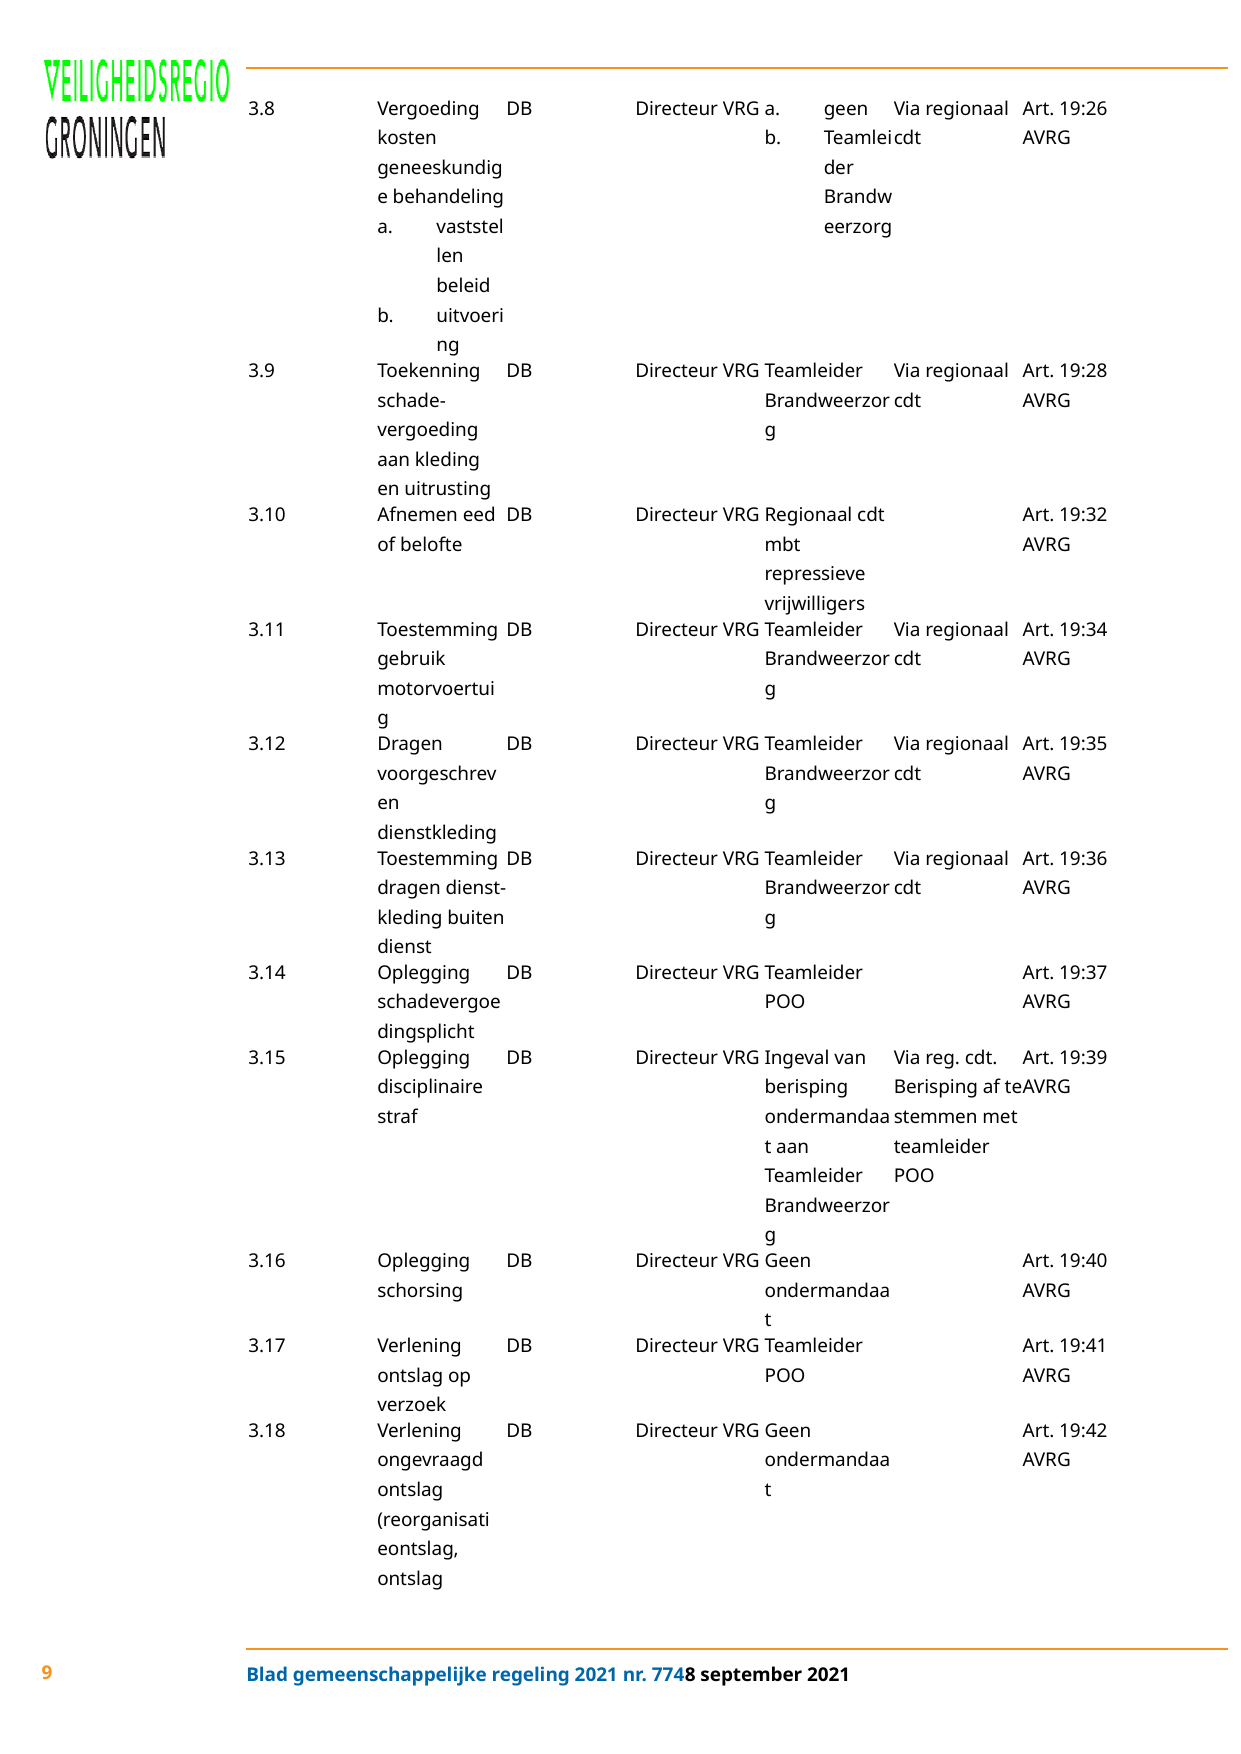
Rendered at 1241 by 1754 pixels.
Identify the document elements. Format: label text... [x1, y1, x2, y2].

table_cell Directeur VRG [635, 357, 764, 501]
table_cell Vergoeding kosten geneeskundige behandeling vaststellen beleid uitvoering [377, 95, 506, 357]
table_cell Toestemming gebruik motorvoertuig [377, 616, 506, 730]
table_cell Directeur VRG [635, 1417, 764, 1591]
table_cell [894, 959, 1022, 1044]
table_cell Directeur VRG [635, 959, 764, 1044]
table_cell Directeur VRG [635, 1332, 764, 1417]
table_cell 3.13 [248, 845, 377, 959]
table_cell Art. 19:32 AVRG [1023, 501, 1152, 616]
table_cell Directeur VRG [635, 95, 764, 357]
table_cell Directeur VRG [635, 501, 764, 616]
table_cell Geen ondermandaat [764, 1247, 893, 1332]
table_cell 3.11 [248, 616, 377, 730]
table_cell Art. 19:34 AVRG [1023, 616, 1152, 730]
table_cell Toekenning schade­­vergoeding aan kleding en uitrusting [377, 357, 506, 501]
table_cell Dragen voorgeschreven dienstkleding [377, 730, 506, 845]
table_cell 3.12 [248, 730, 377, 845]
table_cell Art. 19:42 AVRG [1023, 1417, 1152, 1591]
table_cell Toestemming dragen dienst­kleding buiten dienst [377, 845, 506, 959]
table_cell Teamleider Brandweerzorg [764, 357, 893, 501]
table_cell Art. 19:35 AVRG [1023, 730, 1152, 845]
table_cell DB [506, 1417, 635, 1591]
table_cell Via regionaal cdt [894, 730, 1022, 845]
table_cell DB [506, 357, 635, 501]
table_cell Directeur VRG [635, 845, 764, 959]
table_cell Art. 19:39 AVRG [1023, 1044, 1152, 1247]
table_cell Teamleider Brandweerzorg [764, 730, 893, 845]
table_cell Directeur VRG [635, 730, 764, 845]
table_cell 3.9 [248, 357, 377, 501]
table_cell DB [506, 95, 635, 357]
table_cell 3.8 [248, 95, 377, 357]
table_cell [894, 1417, 1022, 1591]
table_cell Art. 19:26 AVRG [1023, 95, 1152, 357]
table_cell 3.10 [248, 501, 377, 616]
table_cell Geen ondermandaat [764, 1417, 893, 1591]
table_cell [894, 1247, 1022, 1332]
table_cell DB [506, 1247, 635, 1332]
table_cell Verlening ongevraagd ont­slag (reorganisatie­ontslag, ontslag [377, 1417, 506, 1591]
table_cell Regionaal cdt mbt repressieve vrijwilligers [764, 501, 893, 616]
table_cell Oplegging schadevergoedingsplicht [377, 959, 506, 1044]
picture [41, 47, 231, 172]
table_cell Oplegging disciplinaire straf [377, 1044, 506, 1247]
table_cell Via regionaal cdt [894, 357, 1022, 501]
table_cell Art. 19:28 AVRG [1023, 357, 1152, 501]
table_cell DB [506, 959, 635, 1044]
table_cell Ingeval van berisping ondermandaat aan Teamleider Brandweerzorg [764, 1044, 893, 1247]
table_cell Teamleider POO [764, 959, 893, 1044]
table_cell 3.14 [248, 959, 377, 1044]
table_cell 3.16 [248, 1247, 377, 1332]
table_cell Via regionaal cdt [894, 845, 1022, 959]
table_cell [894, 1332, 1022, 1417]
table_cell Afnemen eed of belofte [377, 501, 506, 616]
table_cell DB [506, 501, 635, 616]
table_cell Directeur VRG [635, 1044, 764, 1247]
table_cell Directeur VRG [635, 1247, 764, 1332]
table_cell DB [506, 616, 635, 730]
table_cell 3.17 [248, 1332, 377, 1417]
table_cell Art. 19:36 AVRG [1023, 845, 1152, 959]
table_cell Via regionaal cdt [894, 95, 1022, 357]
table_cell DB [506, 1044, 635, 1247]
table_cell Directeur VRG [635, 616, 764, 730]
table_cell geen Teamleider Brandweerzorg [764, 95, 893, 357]
table_cell Teamleider Brandweerzorg [764, 616, 893, 730]
table_cell Art. 19:37 AVRG [1023, 959, 1152, 1044]
table_cell Oplegging schorsing [377, 1247, 506, 1332]
table_cell Verlening ontslag op verzoek [377, 1332, 506, 1417]
table_cell 3.18 [248, 1417, 377, 1591]
table_cell Via regionaal cdt [894, 616, 1022, 730]
table_cell DB [506, 730, 635, 845]
table_cell Teamleider POO [764, 1332, 893, 1417]
table_cell DB [506, 1332, 635, 1417]
table_cell Teamleider Brandweerzorg [764, 845, 893, 959]
table_cell Via reg. cdt. Berisping af te stem­men met teamleider POO [894, 1044, 1022, 1247]
table_cell 3.15 [248, 1044, 377, 1247]
table_cell Art. 19:41 AVRG [1023, 1332, 1152, 1417]
table_cell DB [506, 845, 635, 959]
table_cell [894, 501, 1022, 616]
table_cell Art. 19:40 AVRG [1023, 1247, 1152, 1332]
